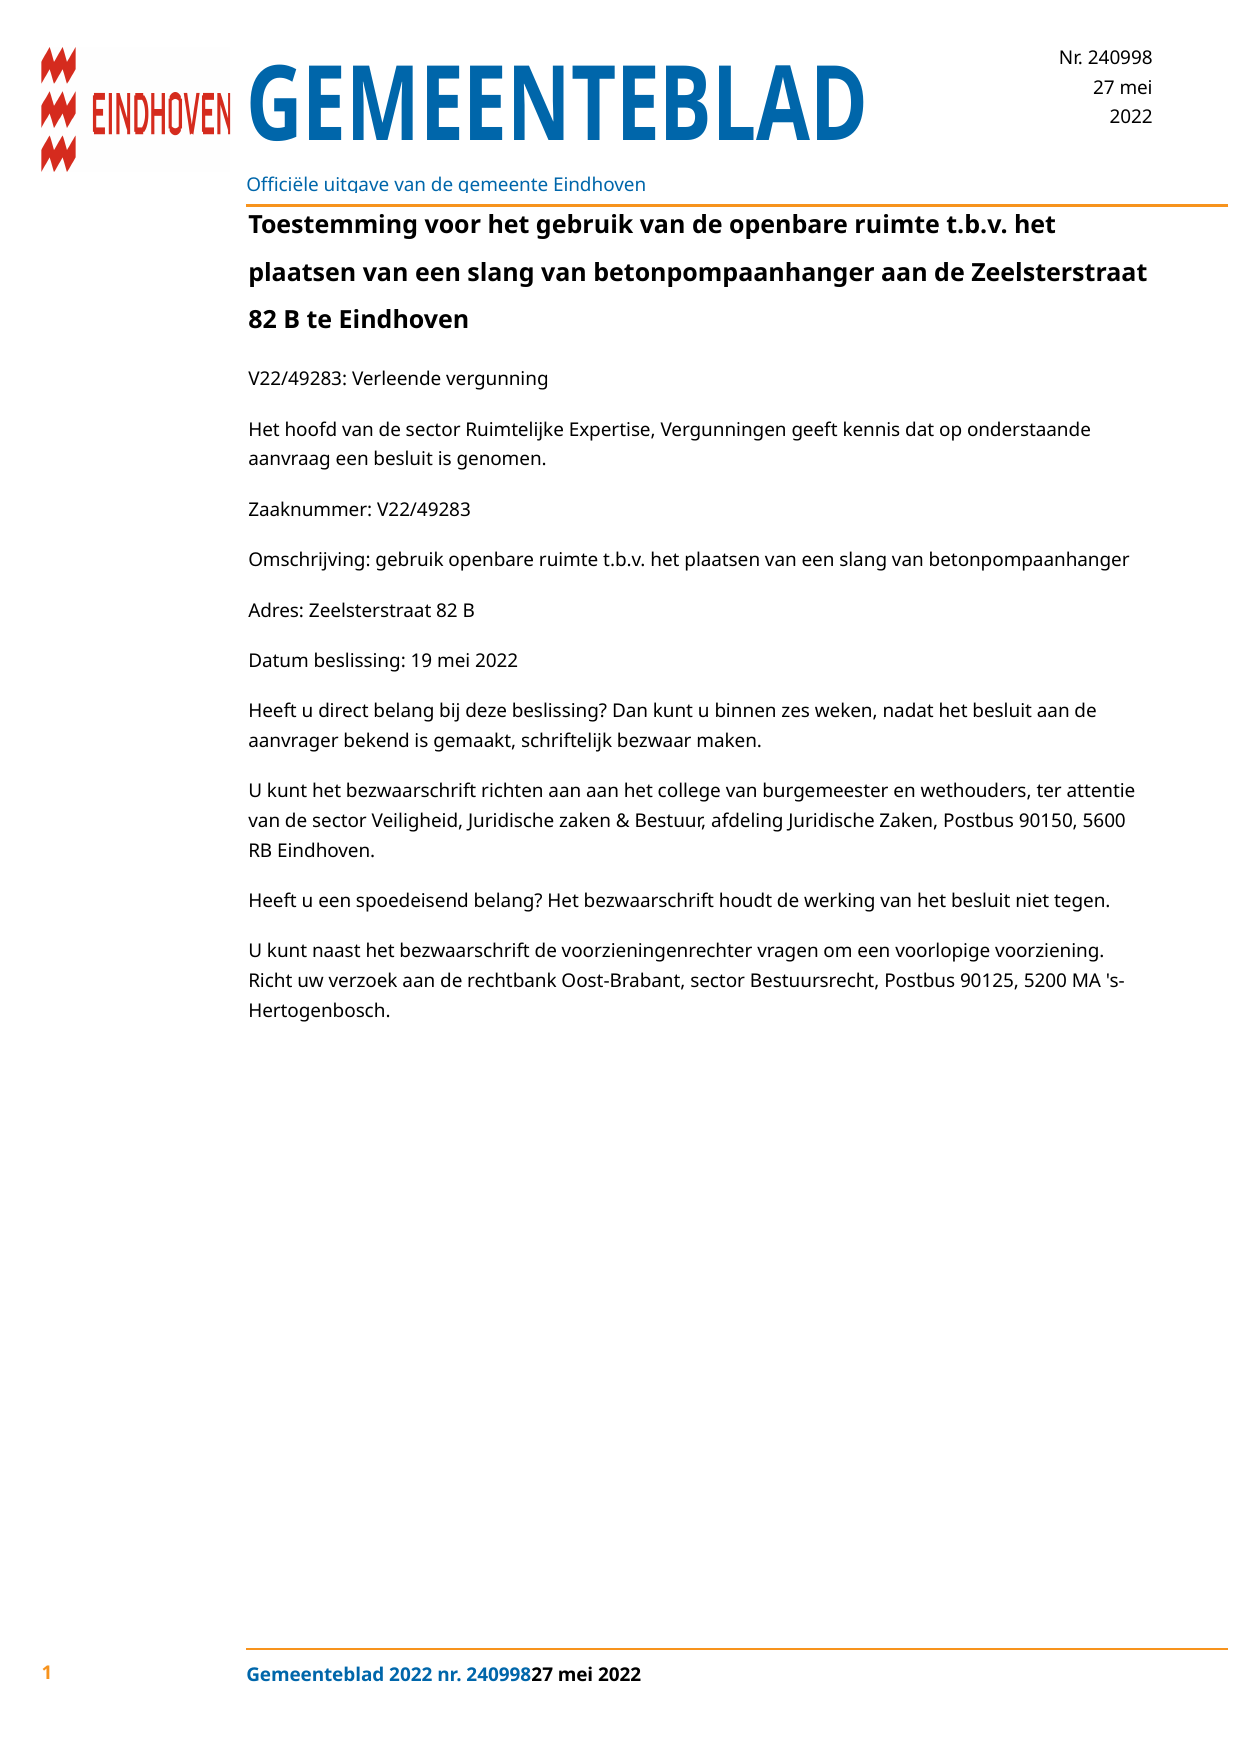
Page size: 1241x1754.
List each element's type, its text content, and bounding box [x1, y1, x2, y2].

text U kunt naast het bezwaarschrift de voorzieningenrechter vragen om een voorlopige voorziening. Richt uw verzoek aan de rechtbank Oost-Brabant, sector Bestuursrecht, Postbus 90125, 5200 MA 's-Hertogenbosch. [248, 938, 1152, 1022]
text Omschrijving: gebruik openbare ruimte t.b.v. het plaatsen van een slang van betonpompaanhanger [248, 546, 1152, 572]
text Het hoofd van de sector Ruimtelijke Expertise, Vergunningen geeft kennis dat op onderstaande aanvraag een besluit is genomen. [248, 416, 1152, 471]
text Zaaknummer: V22/49283 [248, 496, 1152, 522]
picture [41, 47, 231, 172]
text U kunt het bezwaarschrift richten aan aan het college van burgemeester en wethouders, ter attentie van de sector Veiligheid, Juridische zaken & Bestuur, afdeling Juridische Zaken, Postbus 90150, 5600 RB Eindhoven. [248, 778, 1152, 862]
text V22/49283: Verleende vergunning [248, 366, 1152, 391]
text Heeft u een spoedeisend belang? Het bezwaarschrift houdt de werking van het besluit niet tegen. [248, 887, 1152, 913]
text Heeft u direct belang bij deze beslissing? Dan kunt u binnen zes weken, nadat het besluit aan de aanvrager bekend is gemaakt, schriftelijk bezwaar maken. [248, 698, 1152, 753]
text Toestemming voor het gebruik van de openbare ruimte t.b.v. het plaatsen van een slang van betonpompaanhanger aan de Zeelsterstraat 82 B te Eindhoven [248, 207, 1152, 336]
text Datum beslissing: 19 mei 2022 [248, 647, 1152, 673]
text Adres: Zeelsterstraat 82 B [248, 597, 1152, 622]
